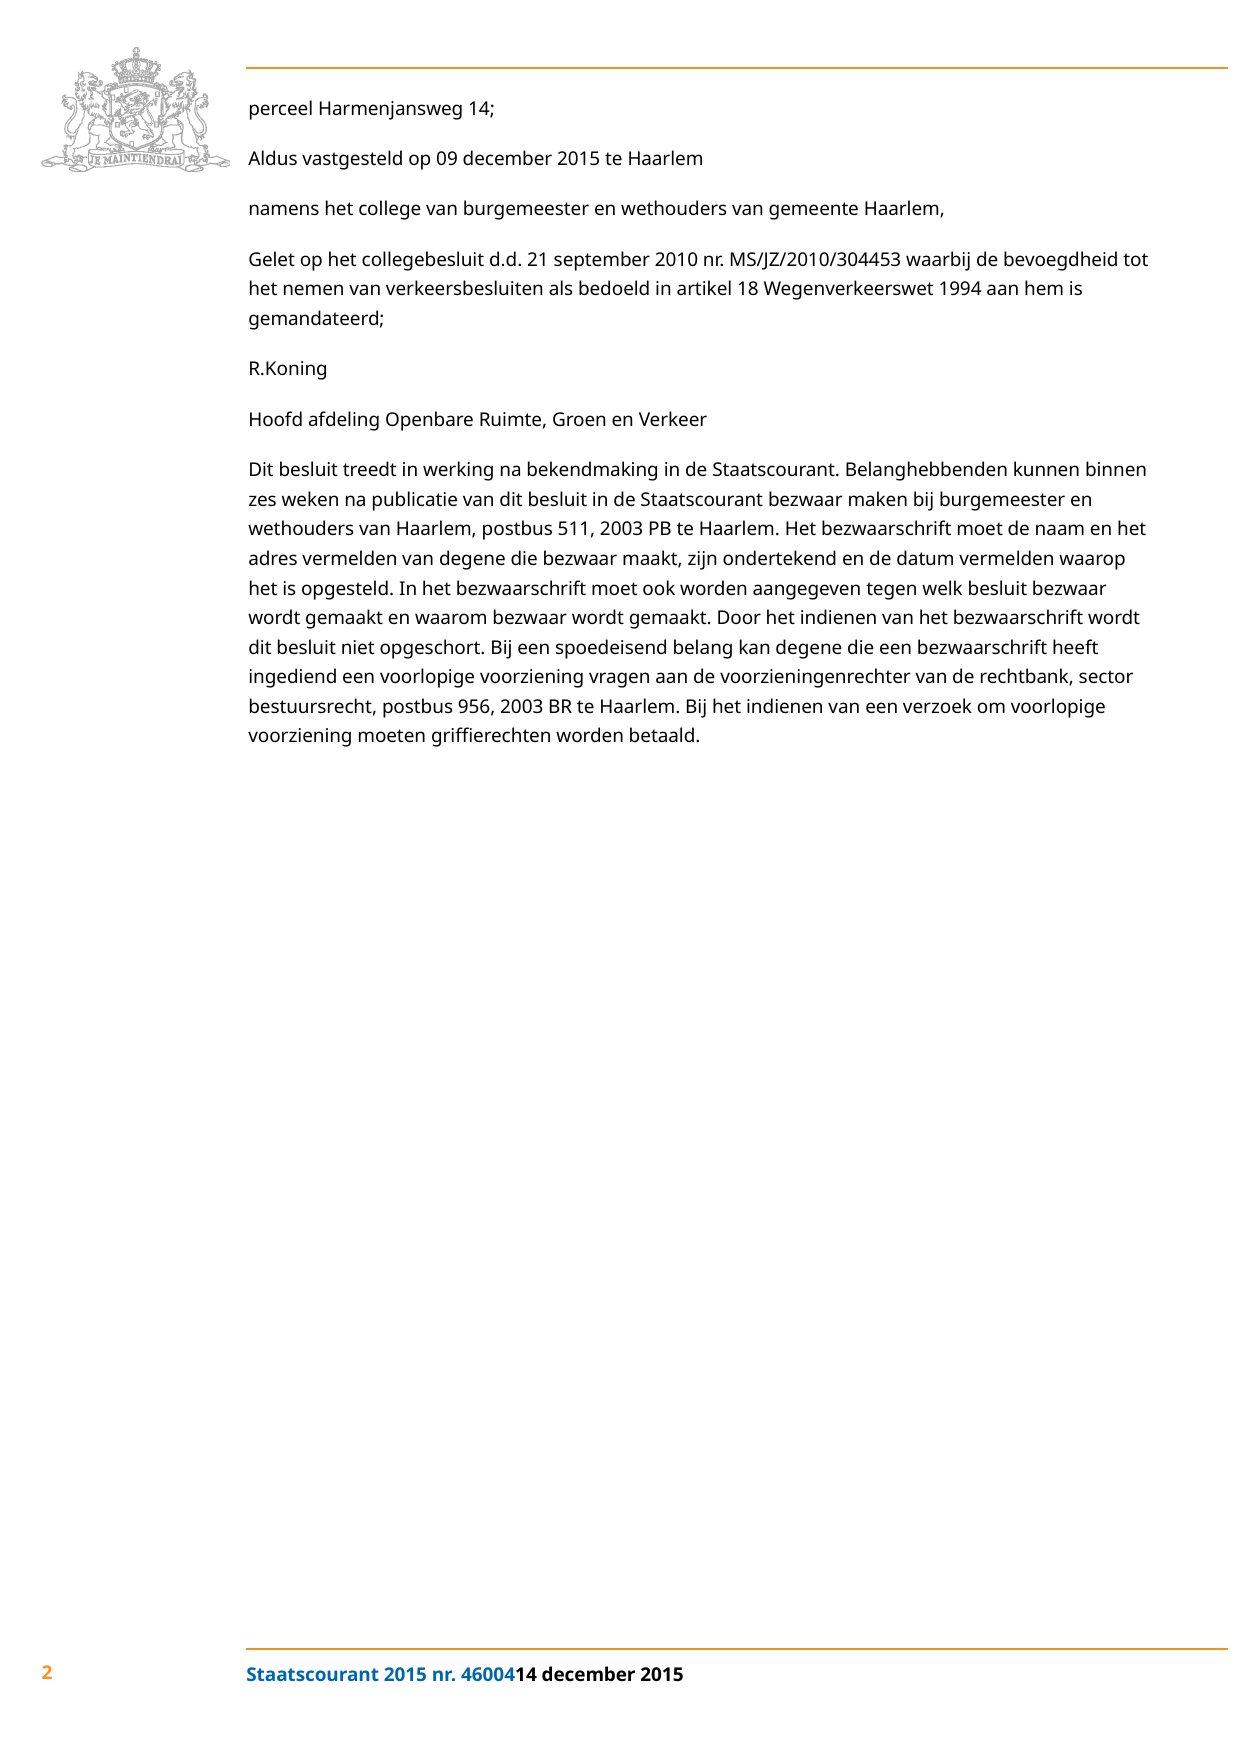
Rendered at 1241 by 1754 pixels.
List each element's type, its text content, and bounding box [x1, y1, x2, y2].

text Hoofd afdeling Openbare Ruimte, Groen en Verkeer [248, 406, 1152, 432]
text Dit besluit treedt in werking na bekendmaking in de Staatscourant. Belanghebbenden kunnen binnen zes weken na publicatie van dit besluit in de Staatscourant bezwaar maken bij burgemeester en wethouders van Haarlem, postbus 511, 2003 PB te Haarlem. Het bezwaarschrift moet de naam en het adres vermelden van degene die bezwaar maakt, zijn ondertekend en de datum vermelden waarop het is opgesteld. In het bezwaarschrift moet ook worden aangegeven tegen welk besluit bezwaar wordt gemaakt en waarom bezwaar wordt gemaakt. Door het indienen van het bezwaarschrift wordt dit besluit niet opgeschort. Bij een spoedeisend belang kan degene die een bezwaarschrift heeft ingediend een voorlopige voorziening vragen aan de voorzieningenrechter van de rechtbank, sector bestuursrecht, postbus 956, 2003 BR te Haarlem. Bij het indienen van een verzoek om voorlopige voorziening moeten griffierechten worden betaald. [248, 456, 1152, 748]
text namens het college van burgemeester en wethouders van gemeente Haarlem, [248, 196, 1152, 221]
text perceel Harmenjansweg 14; [248, 95, 1152, 121]
text Aldus vastgesteld op 09 december 2015 te Haarlem [248, 145, 1152, 171]
text R.Koning [248, 356, 1152, 381]
picture [41, 47, 231, 172]
text Gelet op het collegebesluit d.d. 21 september 2010 nr. MS/JZ/2010/304453 waarbij de bevoegdheid tot het nemen van verkeersbesluiten als bedoeld in artikel 18 Wegenverkeerswet 1994 aan hem is gemandateerd; [248, 246, 1152, 331]
